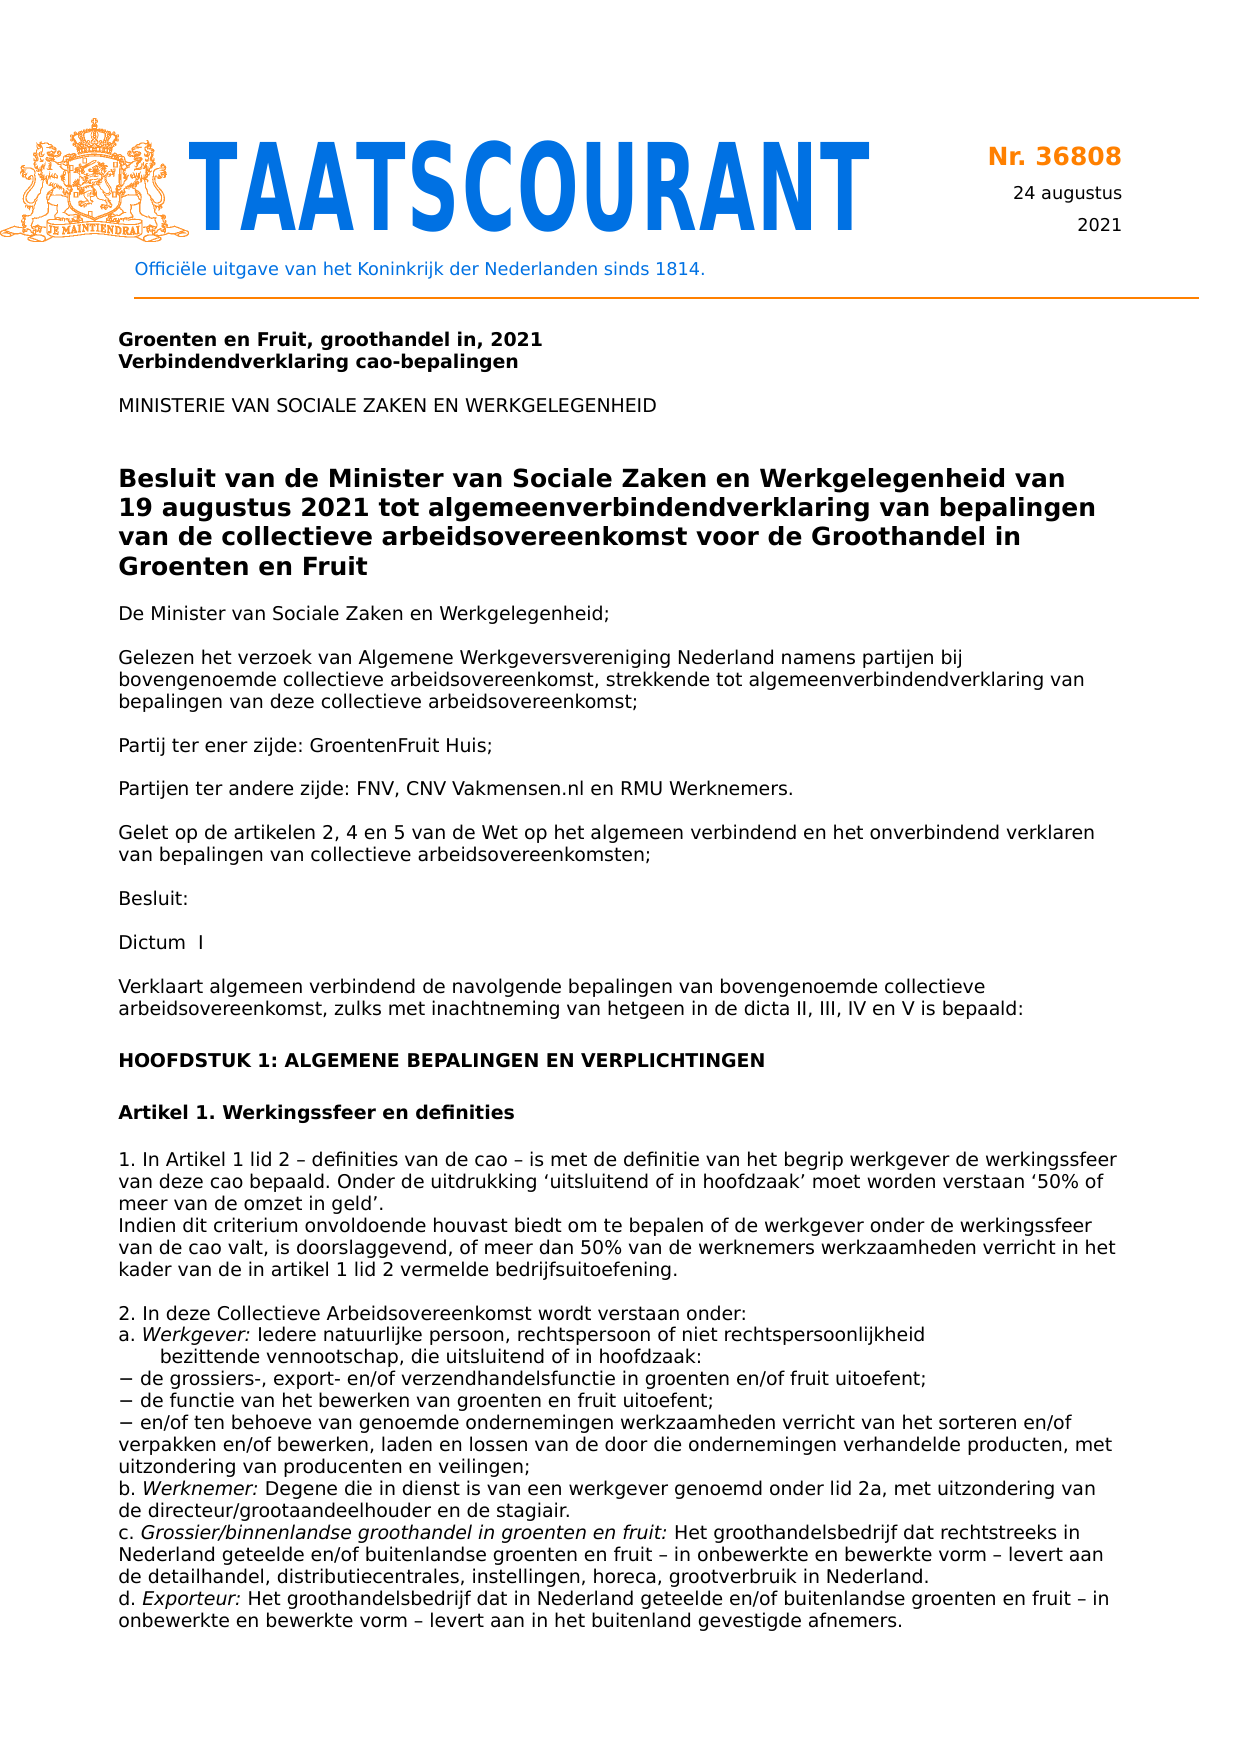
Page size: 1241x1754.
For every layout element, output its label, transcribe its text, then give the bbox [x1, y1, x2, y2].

text − de grossiers-, export- en/of verzendhandelsfunctie in groenten en/of fruit uitoefent; [118, 1368, 1122, 1390]
table_cell 24 augustus [939, 177, 1199, 209]
text Verbindendverklaring cao-bepalingen [118, 351, 1122, 373]
text De Minister van Sociale Zaken en Werkgelegenheid; [118, 603, 1122, 625]
text Verklaart algemeen verbindend de navolgende bepalingen van bovengenoemde collectieve arbeidsovereenkomst, zulks met inachtneming van hetgeen in de dicta II, III, IV en V is bepaald: [118, 976, 1122, 1020]
picture [0, 118, 189, 242]
text Indien dit criterium onvoldoende houvast biedt om te bepalen of de werkgever onder de werkingssfeer van de cao valt, is doorslaggevend, of meer dan 50% van de werknemers werkzaamheden verricht in het kader van de in artikel 1 lid 2 vermelde bedrijfsuitoefening. [118, 1214, 1122, 1281]
text Groenten en Fruit, groothandel in, 2021 [118, 329, 1122, 351]
text Gelet op de artikelen 2, 4 en 5 van de Wet op het algemeen verbindend en het onverbindend verklaren van bepalingen van collectieve arbeidsovereenkomsten; [118, 822, 1122, 866]
text Besluit: [118, 888, 1122, 910]
text 2. In deze Collectieve Arbeidsovereenkomst wordt verstaan onder: [118, 1302, 1122, 1324]
text 1. In Artikel 1 lid 2 – definities van de cao – is met de definitie van het begrip werkgever de werkingssfeer van deze cao bepaald. Onder de uitdrukking ‘uitsluitend of in hoofdzaak’ moet worden verstaan ‘50% of meer van de omzet in geld’. [118, 1149, 1122, 1214]
text Dictum I [118, 932, 1122, 954]
table_header Nr. 36808 [939, 118, 1199, 177]
text bezittende vennootschap, die uitsluitend of in hoofdzaak: [159, 1346, 1122, 1368]
text a. Werkgever: Iedere natuurlijke persoon, rechtspersoon of niet rechtspersoonlijkheid [118, 1324, 1122, 1346]
text Partij ter ener zijde: GroentenFruit Huis; [118, 734, 1122, 756]
text Partijen ter andere zijde: FNV, CNV Vakmensen.nl en RMU Werknemers. [118, 778, 1122, 800]
text MINISTERIE VAN SOCIALE ZAKEN EN WERKGELEGENHEID [118, 395, 1122, 417]
text b. Werknemer: Degene die in dienst is van een werkgever genoemd onder lid 2a, met uitzondering van de directeur/grootaandeelhouder en de stagiair. [118, 1478, 1122, 1522]
text − en/of ten behoeve van genoemde ondernemingen werkzaamheden verricht van het sorteren en/of verpakken en/of bewerken, laden en lossen van de door die ondernemingen verhandelde producten, met uitzondering van producenten en veilingen; [118, 1412, 1122, 1478]
text − de functie van het bewerken van groenten en fruit uitoefent; [118, 1390, 1122, 1412]
table_header STAATSCOURANT [134, 118, 939, 259]
text d. Exporteur: Het groothandelsbedrijf dat in Nederland geteelde en/of buitenlandse groenten en fruit – in onbewerkte en bewerkte vorm – levert aan in het buitenland gevestigde afnemers. [118, 1588, 1122, 1632]
text c. Grossier/binnenlandse groothandel in groenten en fruit: Het groothandelsbedrijf dat rechtstreeks in Nederland geteelde en/of buitenlandse groenten en fruit – in onbewerkte en bewerkte vorm – levert aan de detailhandel, distributiecentrales, instellingen, horeca, grootverbruik in Nederland. [118, 1522, 1122, 1588]
table_header [0, 242, 134, 297]
subtitle Artikel 1. Werkingssfeer en definities [118, 1102, 1122, 1124]
table_cell Officiële uitgave van het Koninkrijk der Nederlanden sinds 1814. [134, 259, 1199, 297]
subtitle Besluit van de Minister van Sociale Zaken en Werkgelegenheid van 19 augustus 2021 tot algemeenverbindendverklaring van bepalingen van de collectieve arbeidsovereenkomst voor de Groothandel in Groenten en Fruit [118, 464, 1122, 581]
text Gelezen het verzoek van Algemene Werkgeversvereniging Nederland namens partijen bij bovengenoemde collectieve arbeidsovereenkomst, strekkende tot algemeenverbindendverklaring van bepalingen van deze collectieve arbeidsovereenkomst; [118, 647, 1122, 713]
table_cell 2021 [939, 209, 1199, 259]
subtitle HOOFDSTUK 1: ALGEMENE BEPALINGEN EN VERPLICHTINGEN [118, 1050, 1122, 1072]
